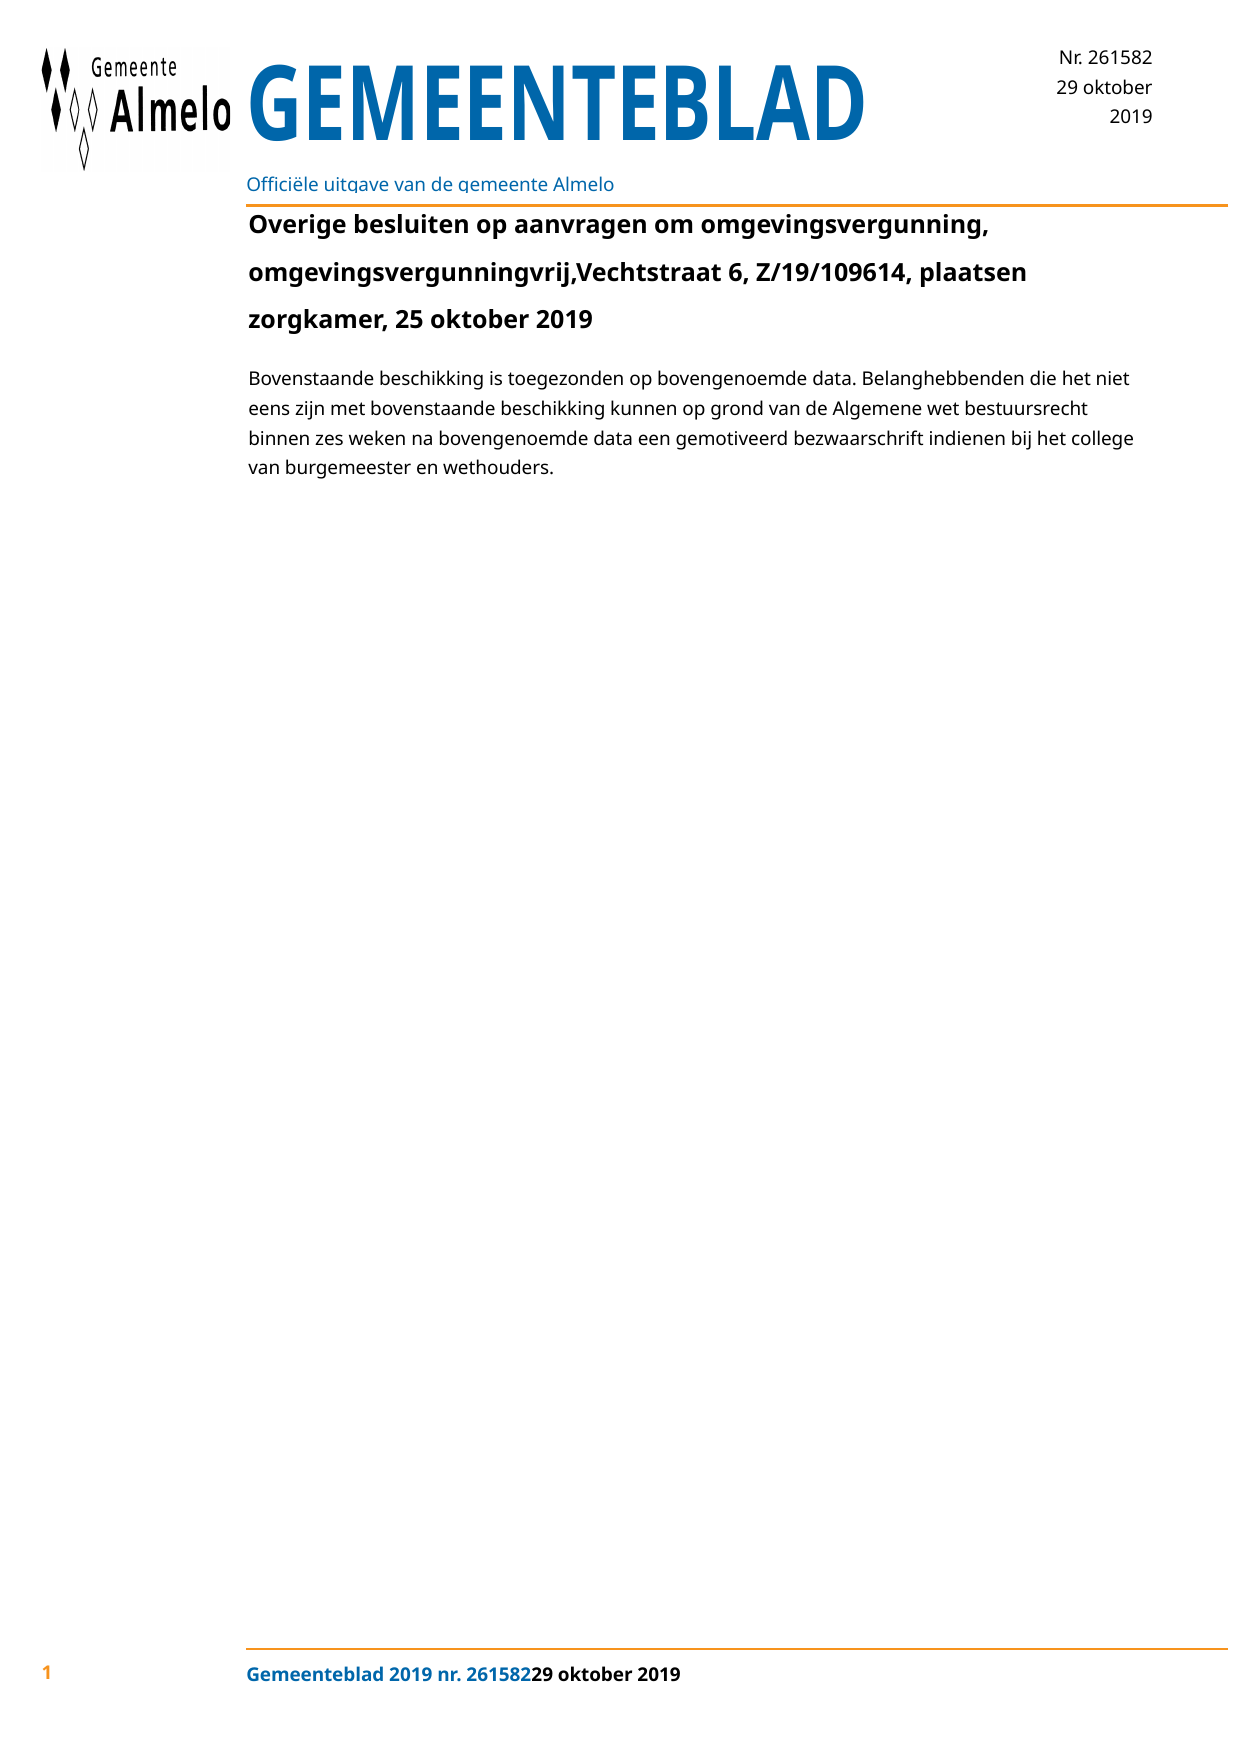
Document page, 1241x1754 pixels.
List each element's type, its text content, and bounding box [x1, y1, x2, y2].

text Overige besluiten op aanvragen om omgevingsvergunning, omgevingsvergunningvrij,Vechtstraat 6, Z/19/109614, plaatsen zorgkamer, 25 oktober 2019 [248, 207, 1152, 336]
text Bovenstaande beschikking is toegezonden op bovengenoemde data. Belanghebbenden die het niet eens zijn met bovenstaande beschikking kunnen op grond van de Algemene wet bestuursrecht binnen zes weken na bovengenoemde data een gemotiveerd bezwaarschrift indienen bij het college van burgemeester en wethouders. [248, 366, 1152, 480]
picture [41, 47, 231, 172]
